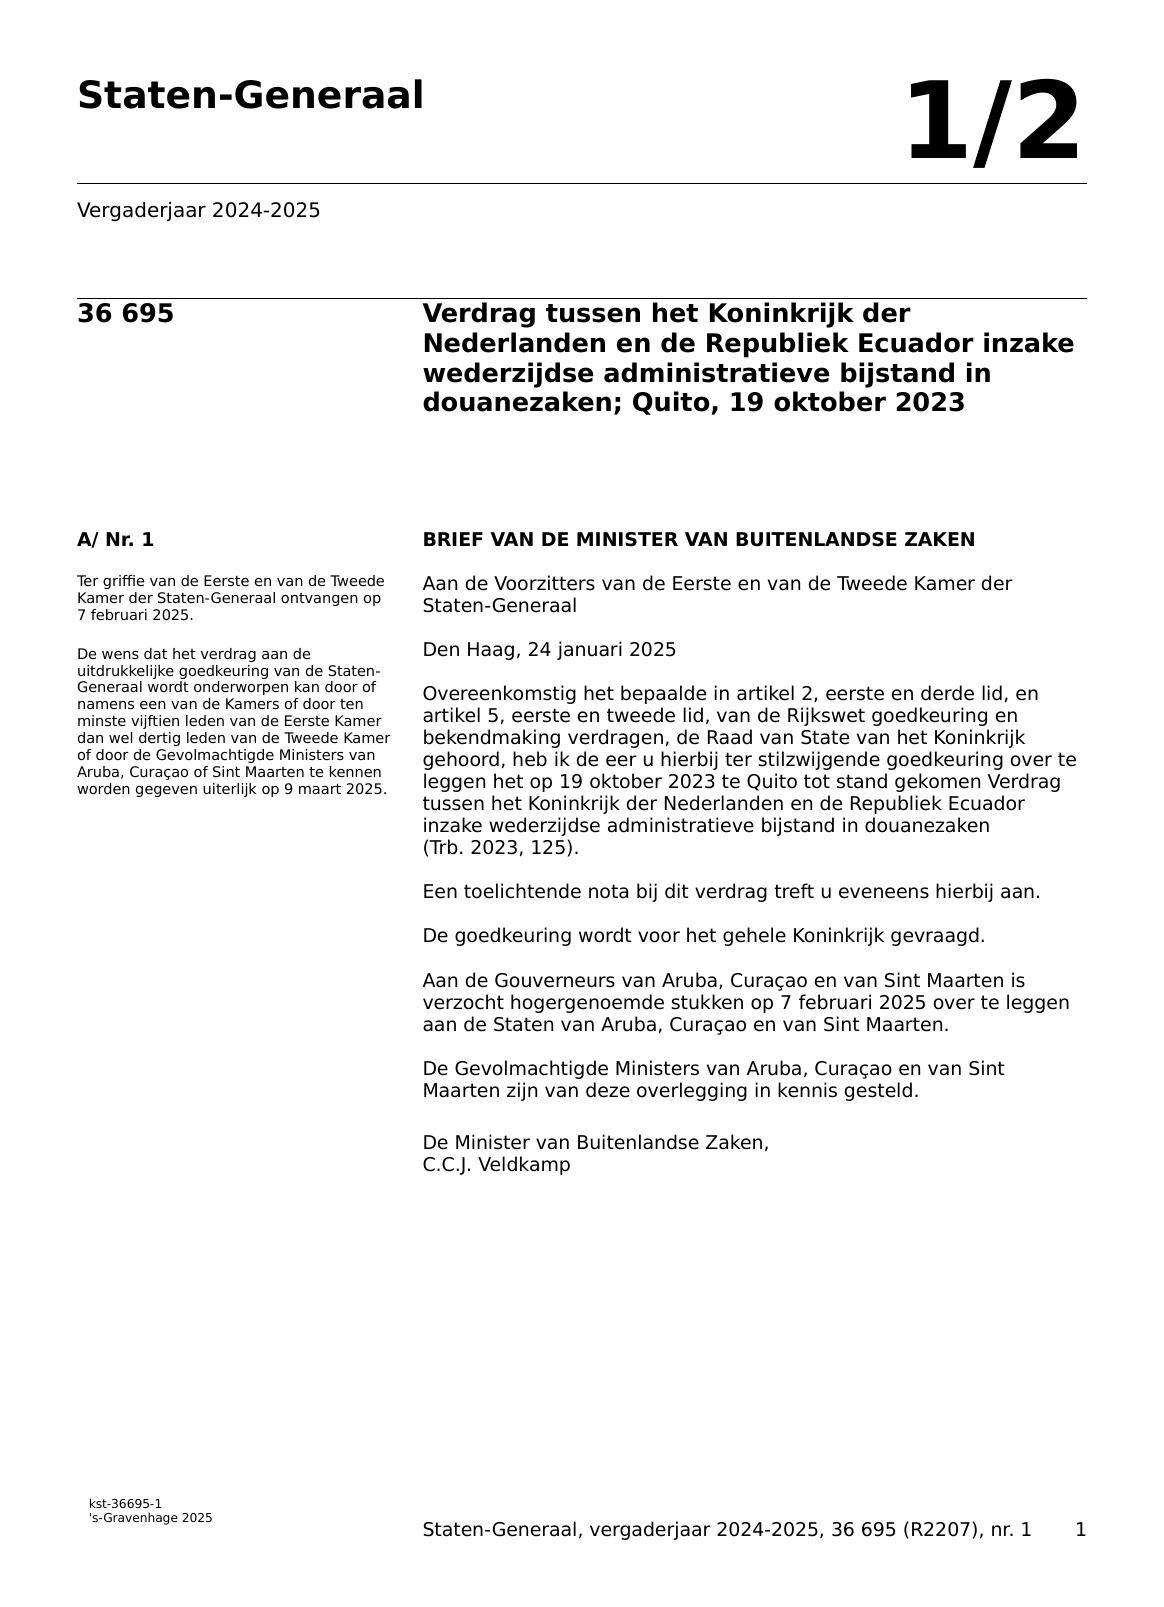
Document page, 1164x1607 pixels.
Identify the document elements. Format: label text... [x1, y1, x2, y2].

text De Gevolmachtigde Ministers van Aruba, Curaçao en van Sint Maarten zijn van deze overlegging in kennis gesteld. [422, 1058, 1087, 1102]
text Aan de Voorzitters van de Eerste en van de Tweede Kamer der Staten-Generaal [422, 573, 1087, 617]
table_header Staten-Generaal [77, 59, 886, 183]
text De wens dat het verdrag aan de uitdrukkelijke goedkeuring van de Staten-Generaal wordt onderworpen kan door of namens een van de Kamers of door ten minste vijftien leden van de Eerste Kamer dan wel dertig leden van de Tweede Kamer of door de Gevolmachtigde Ministers van Aruba, Curaçao of Sint Maarten te kennen worden gegeven uiterlijk op 9 maart 2025. [77, 646, 399, 798]
table_cell Vergaderjaar 2024-2025 [77, 184, 1087, 298]
text Overeenkomstig het bepaalde in artikel 2, eerste en derde lid, en artikel 5, eerste en tweede lid, van de Rijkswet goedkeuring en bekendmaking verdragen, de Raad van State van het Koninkrijk gehoord, heb ik de eer u hierbij ter stilzwijgende goedkeuring over te leggen het op 19 oktober 2023 te Quito tot stand gekomen Verdrag tussen het Koninkrijk der Nederlanden en de Republiek Ecuador inzake wederzijdse administratieve bijstand in douanezaken (Trb. 2023, 125). [422, 683, 1087, 859]
subtitle A/ Nr. 1 BRIEF VAN DE MINISTER VAN BUITENLANDSE ZAKEN [77, 529, 1087, 551]
subtitle 36 695 Verdrag tussen het Koninkrijk der Nederlanden en de Republiek Ecuador inzake wederzijdse administratieve bijstand in douanezaken; Quito, 19 oktober 2023 [77, 299, 1087, 418]
text Den Haag, 24 januari 2025 [422, 639, 1087, 661]
text [77, 623, 399, 646]
text kst-36695-1 [88, 1497, 323, 1511]
text Een toelichtende nota bij dit verdrag treft u eveneens hierbij aan. [422, 881, 1087, 903]
text Aan de Gouverneurs van Aruba, Curaçao en van Sint Maarten is verzocht hogergenoemde stukken op 7 februari 2025 over te leggen aan de Staten van Aruba, Curaçao en van Sint Maarten. [422, 969, 1087, 1036]
text De Minister van Buitenlandse Zaken, C.C.J. Veldkamp [422, 1132, 1087, 1176]
text De goedkeuring wordt voor het gehele Koninkrijk gevraagd. [422, 925, 1087, 947]
text 's-Gravenhage 2025 [88, 1511, 323, 1525]
text Ter griffie van de Eerste en van de Tweede Kamer der Staten-Generaal ontvangen op 7 februari 2025. [77, 573, 399, 623]
table_header 1/2 [886, 59, 1087, 183]
